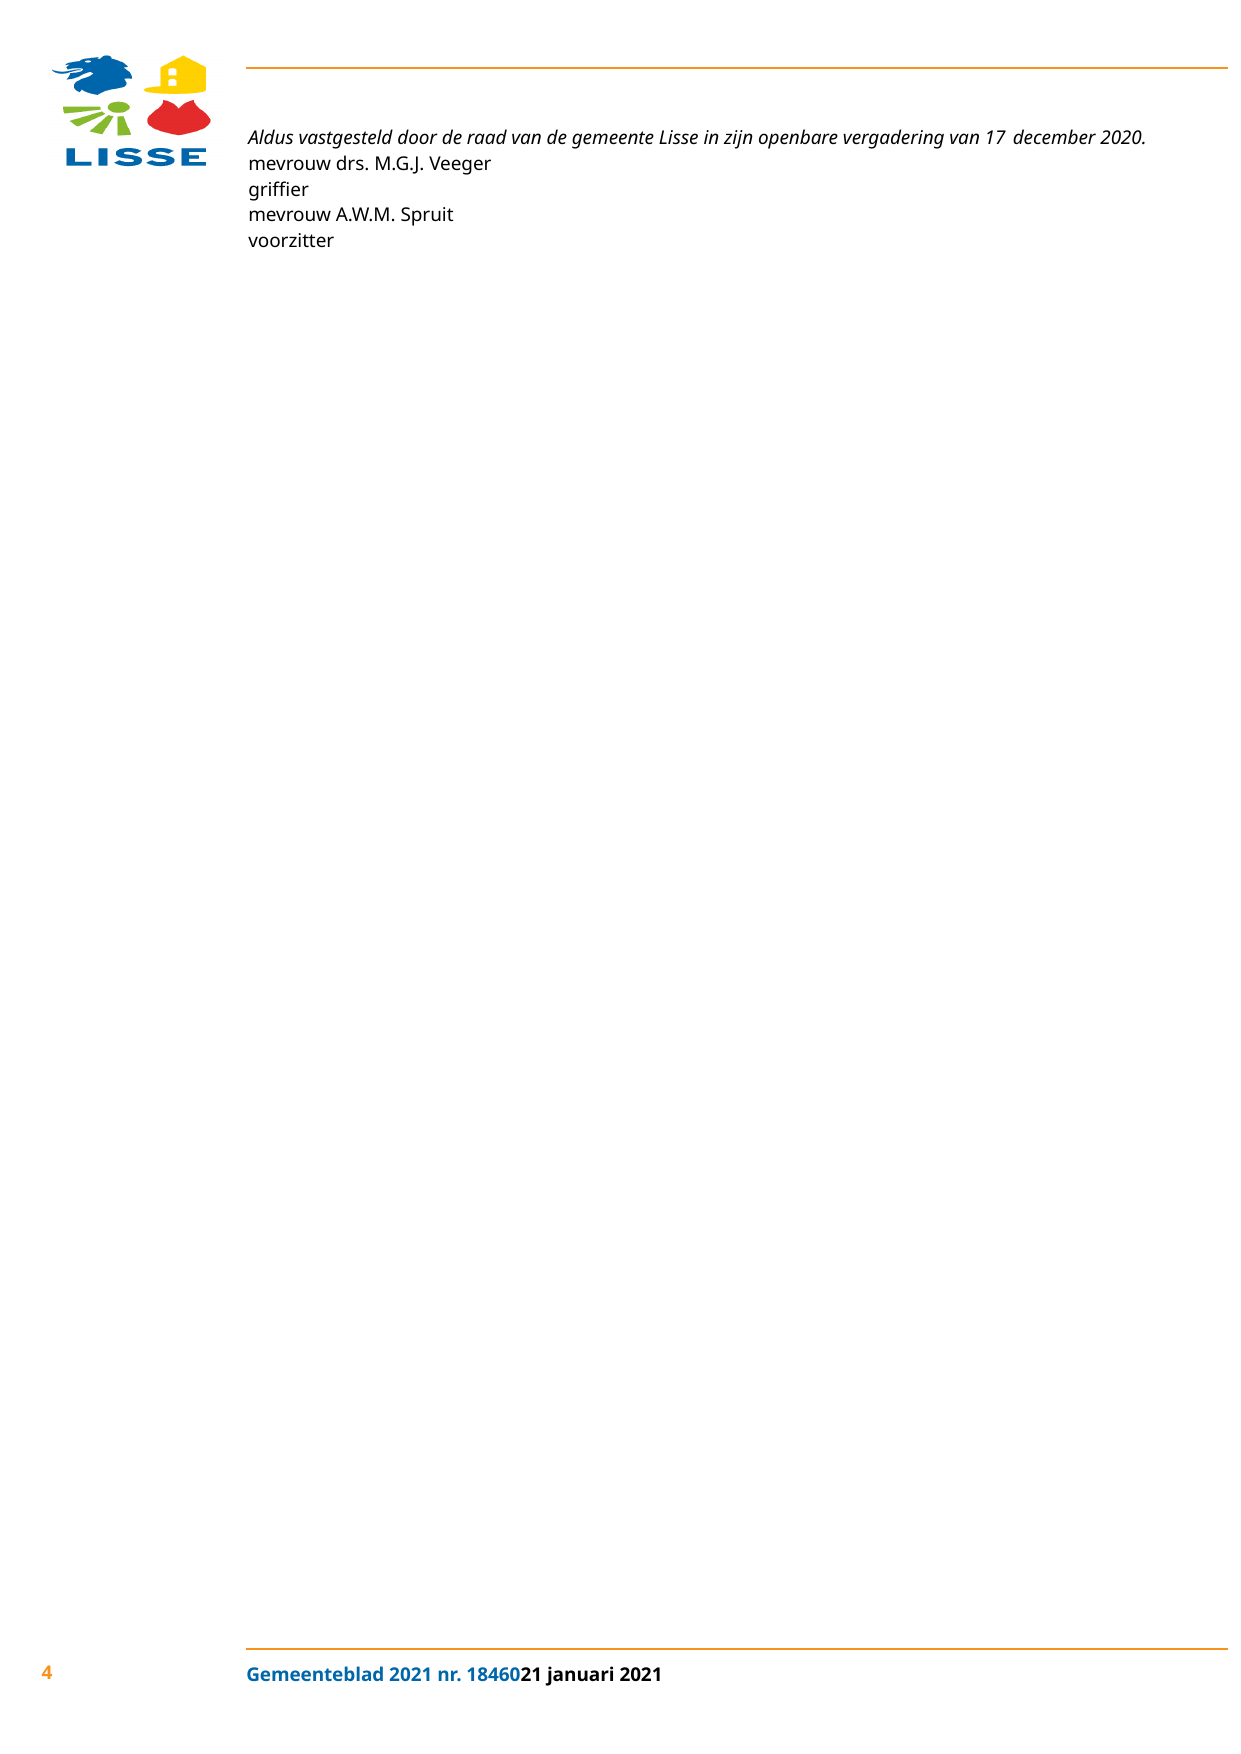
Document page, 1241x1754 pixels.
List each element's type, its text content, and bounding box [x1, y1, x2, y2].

text griffier [248, 176, 1152, 202]
text voorzitter [248, 227, 1152, 253]
picture [41, 47, 231, 172]
text mevrouw A.W.M. Spruit [248, 202, 1152, 227]
text mevrouw drs. M.G.J. Veeger [248, 150, 1152, 176]
text Aldus vastgesteld door de raad van de gemeente Lisse in zijn openbare vergadering van 17 december 2020. [248, 124, 1152, 150]
